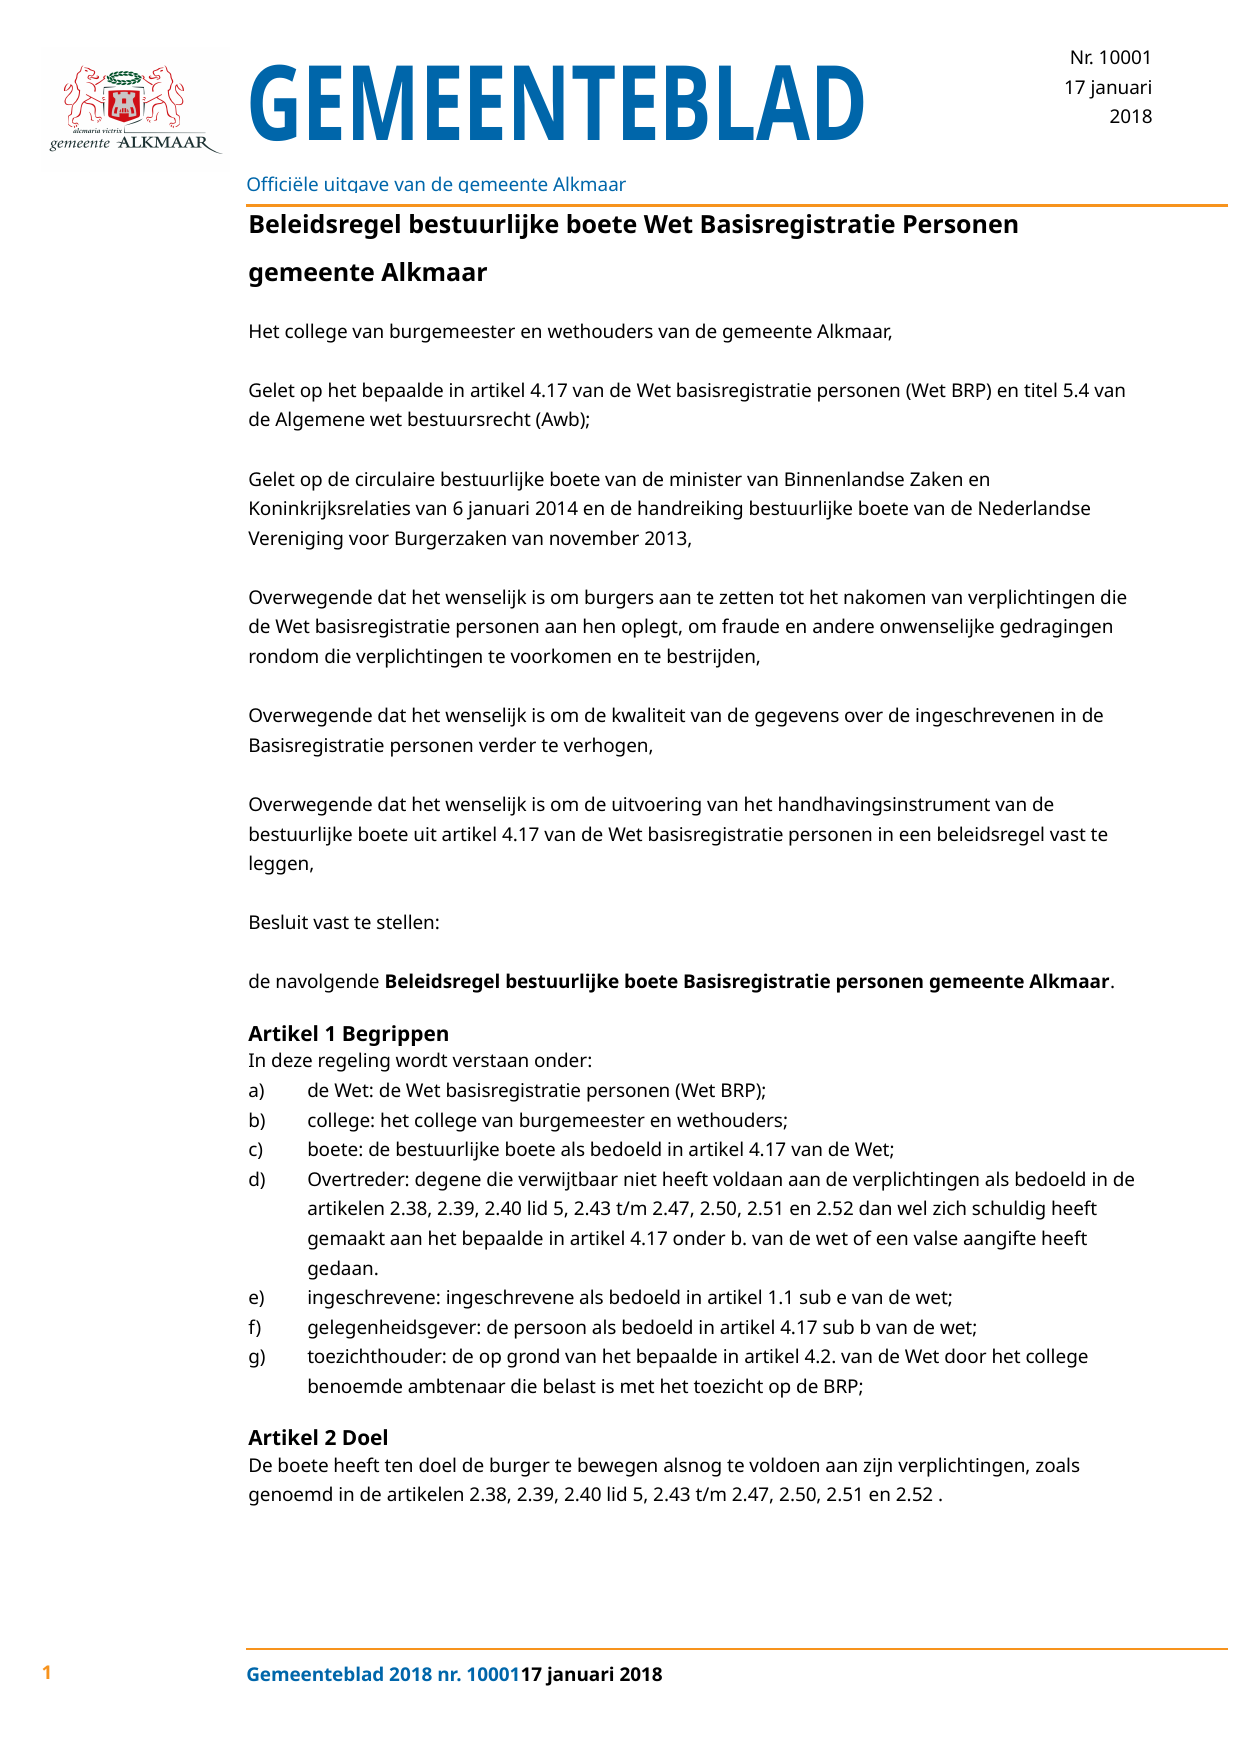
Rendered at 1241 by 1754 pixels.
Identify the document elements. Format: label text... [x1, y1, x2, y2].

text Overwegende dat het wenselijk is om burgers aan te zetten tot het nakomen van verplichtingen die de Wet basisregistratie personen aan hen oplegt, om fraude en andere onwenselijke gedragingen rondom die verplichtingen te voorkomen en te bestrijden, [248, 584, 1152, 669]
text Beleidsregel bestuurlijke boete Wet Basisregistratie Personen gemeente Alkmaar [248, 207, 1152, 288]
text Het college van burgemeester en wethouders van de gemeente Alkmaar, [248, 318, 1152, 344]
text De boete heeft ten doel de burger te bewegen alsnog te voldoen aan zijn verplichtingen, zoals genoemd in de artikelen 2.38, 2.39, 2.40 lid 5, 2.43 t/m 2.47, 2.50, 2.51 en 2.52 . [248, 1452, 1152, 1507]
list toezichthouder: de op grond van het bepaalde in artikel 4.2. van de Wet door het college benoemde ambtenaar die belast is met het toezicht op de BRP; [248, 1343, 1152, 1399]
list Overtreder: degene die verwijtbaar niet heeft voldaan aan de verplichtingen als bedoeld in de artikelen 2.38, 2.39, 2.40 lid 5, 2.43 t/m 2.47, 2.50, 2.51 en 2.52 dan wel zich schuldig heeft gemaakt aan het bepaalde in artikel 4.17 onder b. van de wet of een valse aangifte heeft gedaan. [248, 1166, 1152, 1280]
text In deze regeling wordt verstaan onder: [248, 1048, 1152, 1073]
text Gelet op de circulaire bestuurlijke boete van de minister van Binnenlandse Zaken en Koninkrijksrelaties van 6 januari 2014 en de handreiking bestuurlijke boete van de Nederlandse Vereniging voor Burgerzaken van november 2013, [248, 466, 1152, 551]
list gelegenheidsgever: de persoon als bedoeld in artikel 4.17 sub b van de wet; [248, 1314, 1152, 1339]
list de Wet: de Wet basisregistratie personen (Wet BRP); [248, 1077, 1152, 1103]
picture [41, 47, 231, 172]
list boete: de bestuurlijke boete als bedoeld in artikel 4.17 van de Wet; [248, 1136, 1152, 1162]
text Artikel 1 Begrippen [248, 1019, 1152, 1048]
text Overwegende dat het wenselijk is om de uitvoering van het handhavingsinstrument van de bestuurlijke boete uit artikel 4.17 van de Wet basisregistratie personen in een beleidsregel vast te leggen, [248, 791, 1152, 876]
list college: het college van burgemeester en wethouders; [248, 1107, 1152, 1132]
text Besluit vast te stellen: [248, 909, 1152, 935]
text Artikel 2 Doel [248, 1423, 1152, 1452]
text Overwegende dat het wenselijk is om de kwaliteit van de gegevens over de ingeschrevenen in de Basisregistratie personen verder te verhogen, [248, 702, 1152, 758]
list ingeschrevene: ingeschrevene als bedoeld in artikel 1.1 sub e van de wet; [248, 1284, 1152, 1310]
text de navolgende Beleidsregel bestuurlijke boete Basisregistratie personen gemeente Alkmaar. [248, 969, 1152, 994]
text Gelet op het bepaalde in artikel 4.17 van de Wet basisregistratie personen (Wet BRP) en titel 5.4 van de Algemene wet bestuursrecht (Awb); [248, 377, 1152, 432]
